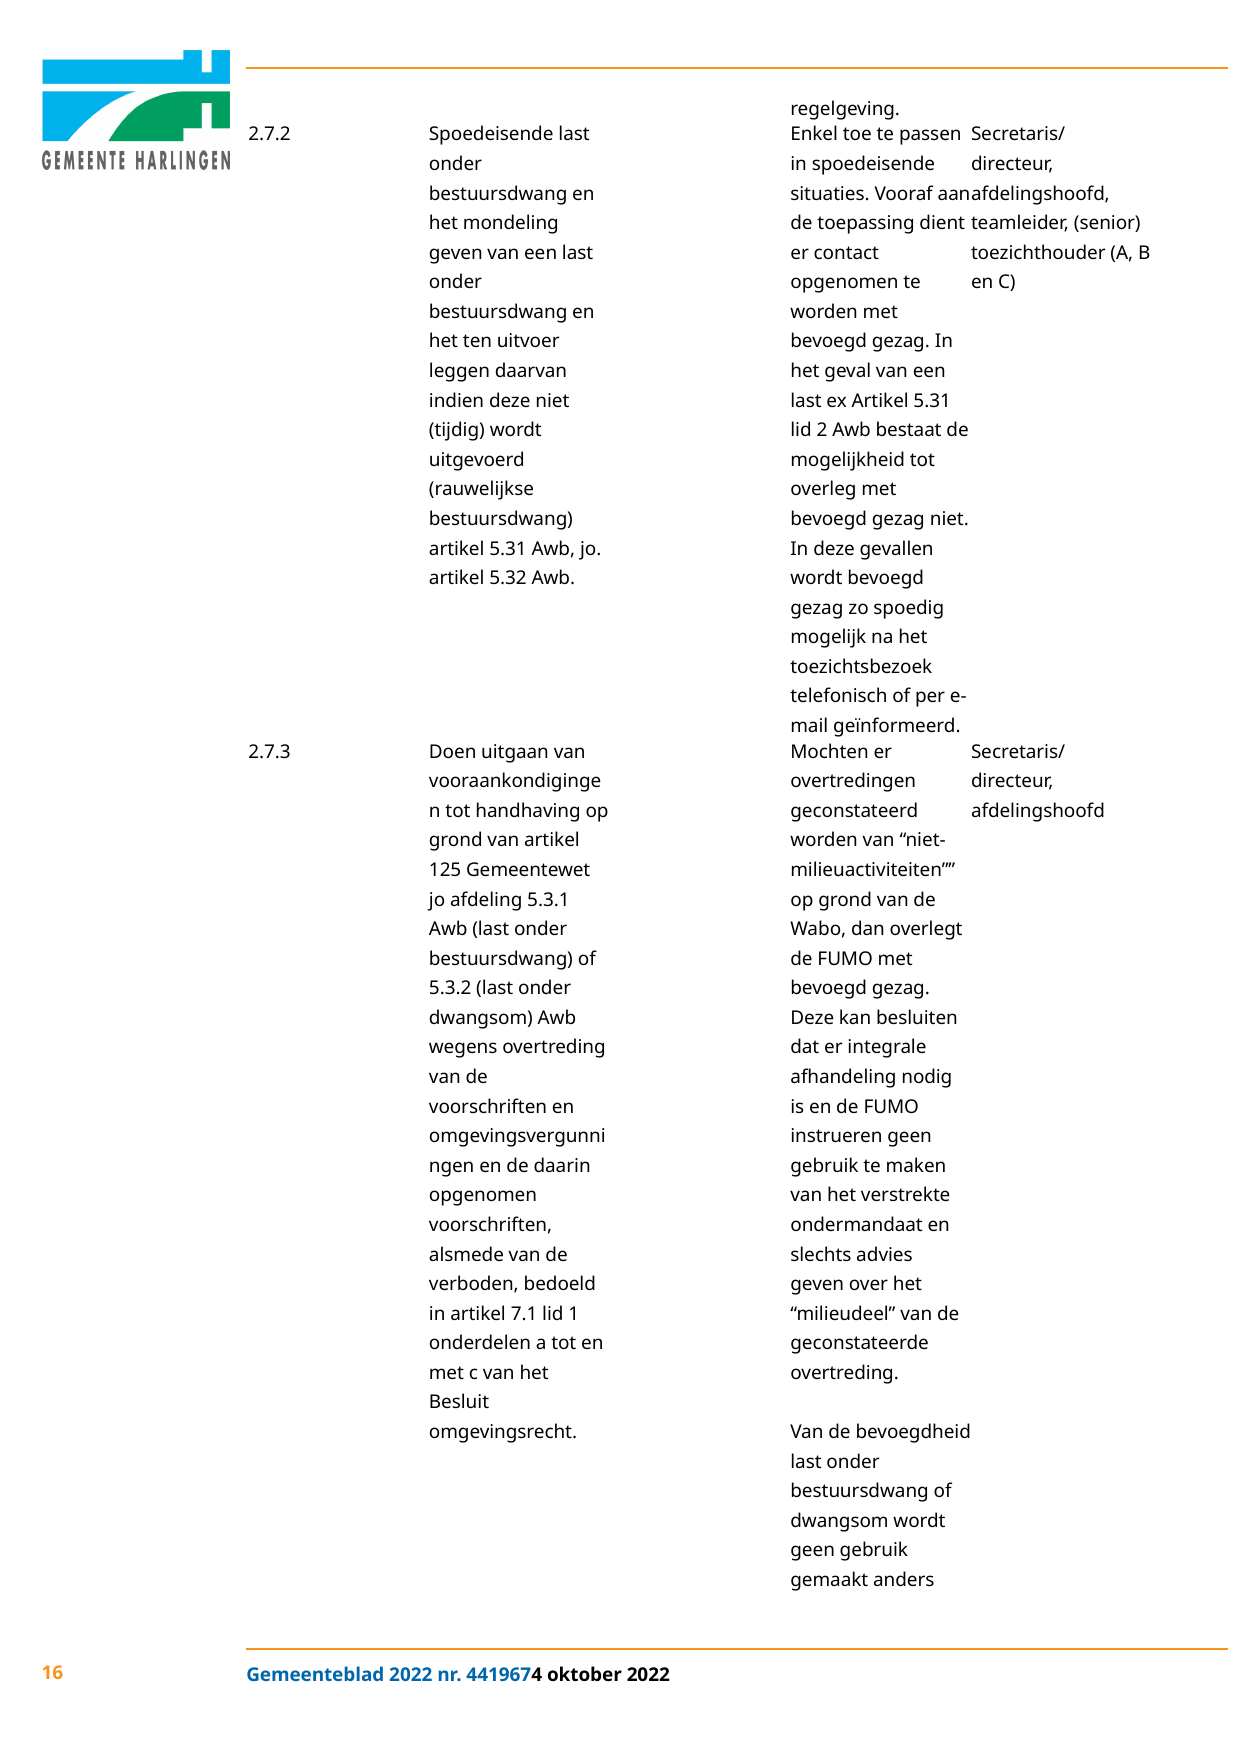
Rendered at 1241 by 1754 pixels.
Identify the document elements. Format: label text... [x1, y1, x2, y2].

table_cell [609, 95, 790, 121]
table_cell [248, 95, 429, 121]
table_cell Enkel toe te passen in spoedeisende situaties. Vooraf aan de toepassing dient er contact opgenomen te worden met bevoegd gezag. In het geval van een last ex Artikel 5.31 lid 2 Awb bestaat de mogelijkheid tot overleg met bevoegd gezag niet. In deze gevallen wordt bevoegd gezag zo spoedig mogelijk na het toezichtsbezoek telefonisch of per e-mail geïnformeerd. [790, 121, 971, 738]
table_cell [971, 95, 1152, 121]
table_cell Mochten er overtredingen geconstateerd worden van “niet-milieuactiviteiten”” op grond van de Wabo, dan overlegt de FUMO met bevoegd gezag. Deze kan besluiten dat er integrale afhandeling nodig is en de FUMO instrueren geen gebruik te maken van het verstrekte ondermandaat en slechts advies geven over het “milieudeel” van de geconstateerde overtreding. Van de bevoegdheid last onder bestuursdwang of dwangsom wordt geen gebruik gemaakt anders [790, 738, 971, 1592]
table_cell 2.7.3 [248, 738, 429, 1592]
table_cell Spoedeisende last onder bestuursdwang en het mondeling geven van een last onder bestuursdwang en het ten uitvoer leggen daarvan indien deze niet (tijdig) wordt uitgevoerd (rauwelijkse bestuursdwang) artikel 5.31 Awb, jo. artikel 5.32 Awb. [429, 121, 609, 738]
table_cell Secretaris/ directeur, afdelingshoofd, teamleider, (senior) toezichthouder (A, B en C) [971, 121, 1152, 738]
table_cell [609, 121, 790, 738]
table_cell Doen uitgaan van vooraankondigingen tot handhaving op grond van artikel 125 Gemeentewet jo afdeling 5.3.1 Awb (last onder bestuursdwang) of 5.3.2 (last onder dwangsom) Awb wegens overtreding van de voorschriften en omgevingsvergunningen en de daarin opgenomen voorschriften, alsmede van de verboden, bedoeld in artikel 7.1 lid 1 onderdelen a tot en met c van het Besluit omgevingsrecht. [429, 738, 609, 1592]
table_cell 2.7.2 [248, 121, 429, 738]
picture [41, 47, 231, 172]
table_cell Secretaris/ directeur, afdelingshoofd [971, 738, 1152, 1592]
table_cell regelgeving. [790, 95, 971, 121]
table_cell [429, 95, 609, 121]
table_cell [609, 738, 790, 1592]
